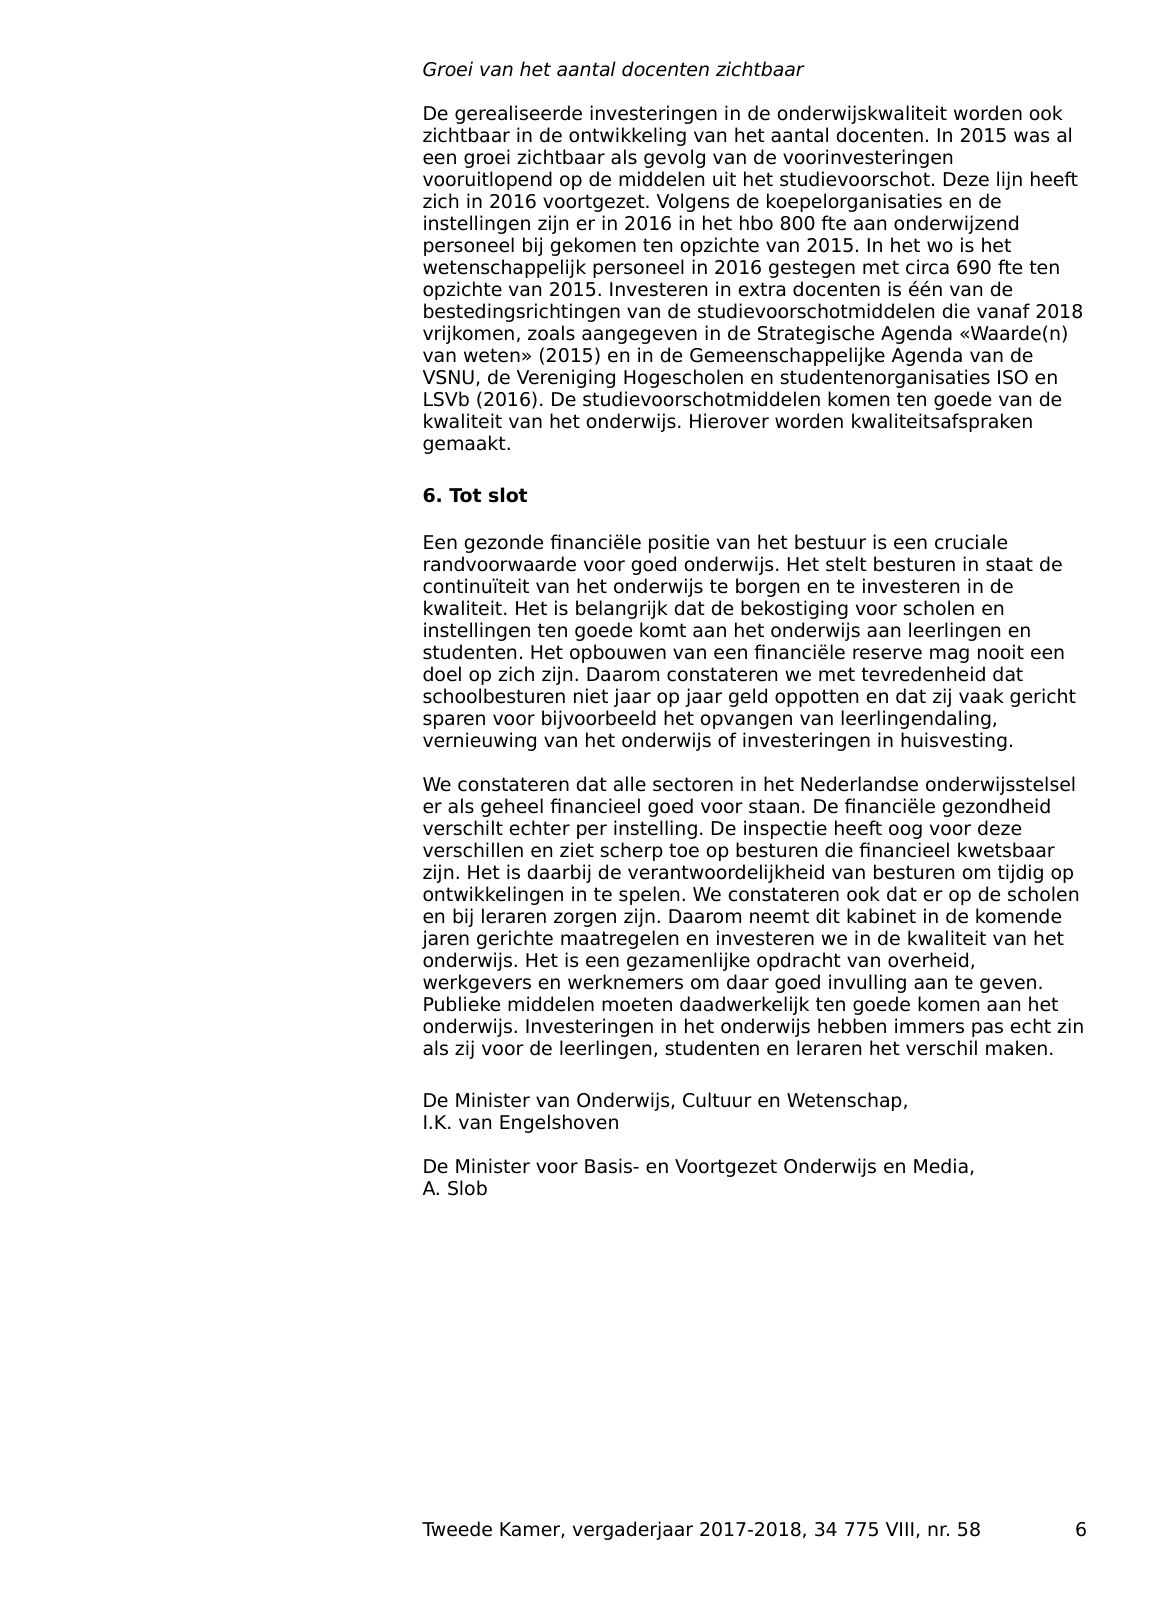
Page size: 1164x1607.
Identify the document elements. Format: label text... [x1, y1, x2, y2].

text De Minister van Onderwijs, Cultuur en Wetenschap, I.K. van Engelshoven [422, 1089, 1087, 1133]
text De Minister voor Basis- en Voortgezet Onderwijs en Media, A. Slob [422, 1156, 1087, 1200]
subtitle 6. Tot slot [422, 485, 1087, 507]
text De gerealiseerde investeringen in de onderwijskwaliteit worden ook zichtbaar in de ontwikkeling van het aantal docenten. In 2015 was al een groei zichtbaar als gevolg van de voorinvesteringen vooruitlopend op de middelen uit het studievoorschot. Deze lijn heeft zich in 2016 voortgezet. Volgens de koepelorganisaties en de instellingen zijn er in 2016 in het hbo 800 fte aan onderwijzend personeel bij gekomen ten opzichte van 2015. In het wo is het wetenschappelijk personeel in 2016 gestegen met circa 690 fte ten opzichte van 2015. Investeren in extra docenten is één van de bestedingsrichtingen van de studievoorschotmiddelen die vanaf 2018 vrijkomen, zoals aangegeven in de Strategische Agenda «Waarde(n) van weten» (2015) en in de Gemeenschappelijke Agenda van de VSNU, de Vereniging Hogescholen en studentenorganisaties ISO en LSVb (2016). De studievoorschotmiddelen komen ten goede van de kwaliteit van het onderwijs. Hierover worden kwaliteitsafspraken gemaakt. [422, 103, 1087, 455]
text We constateren dat alle sectoren in het Nederlandse onderwijsstelsel er als geheel financieel goed voor staan. De financiële gezondheid verschilt echter per instelling. De inspectie heeft oog voor deze verschillen en ziet scherp toe op besturen die financieel kwetsbaar zijn. Het is daarbij de verantwoordelijkheid van besturen om tijdig op ontwikkelingen in te spelen. We constateren ook dat er op de scholen en bij leraren zorgen zijn. Daarom neemt dit kabinet in de komende jaren gerichte maatregelen en investeren we in de kwaliteit van het onderwijs. Het is een gezamenlijke opdracht van overheid, werkgevers en werknemers om daar goed invulling aan te geven. Publieke middelen moeten daadwerkelijk ten goede komen aan het onderwijs. Investeringen in het onderwijs hebben immers pas echt zin als zij voor de leerlingen, studenten en leraren het verschil maken. [422, 774, 1087, 1059]
text Een gezonde financiële positie van het bestuur is een cruciale randvoorwaarde voor goed onderwijs. Het stelt besturen in staat de continuïteit van het onderwijs te borgen en te investeren in de kwaliteit. Het is belangrijk dat de bekostiging voor scholen en instellingen ten goede komt aan het onderwijs aan leerlingen en studenten. Het opbouwen van een financiële reserve mag nooit een doel op zich zijn. Daarom constateren we met tevredenheid dat schoolbesturen niet jaar op jaar geld oppotten en dat zij vaak gericht sparen voor bijvoorbeeld het opvangen van leerlingendaling, vernieuwing van het onderwijs of investeringen in huisvesting. [422, 532, 1087, 752]
subtitle Groei van het aantal docenten zichtbaar [422, 59, 1087, 81]
